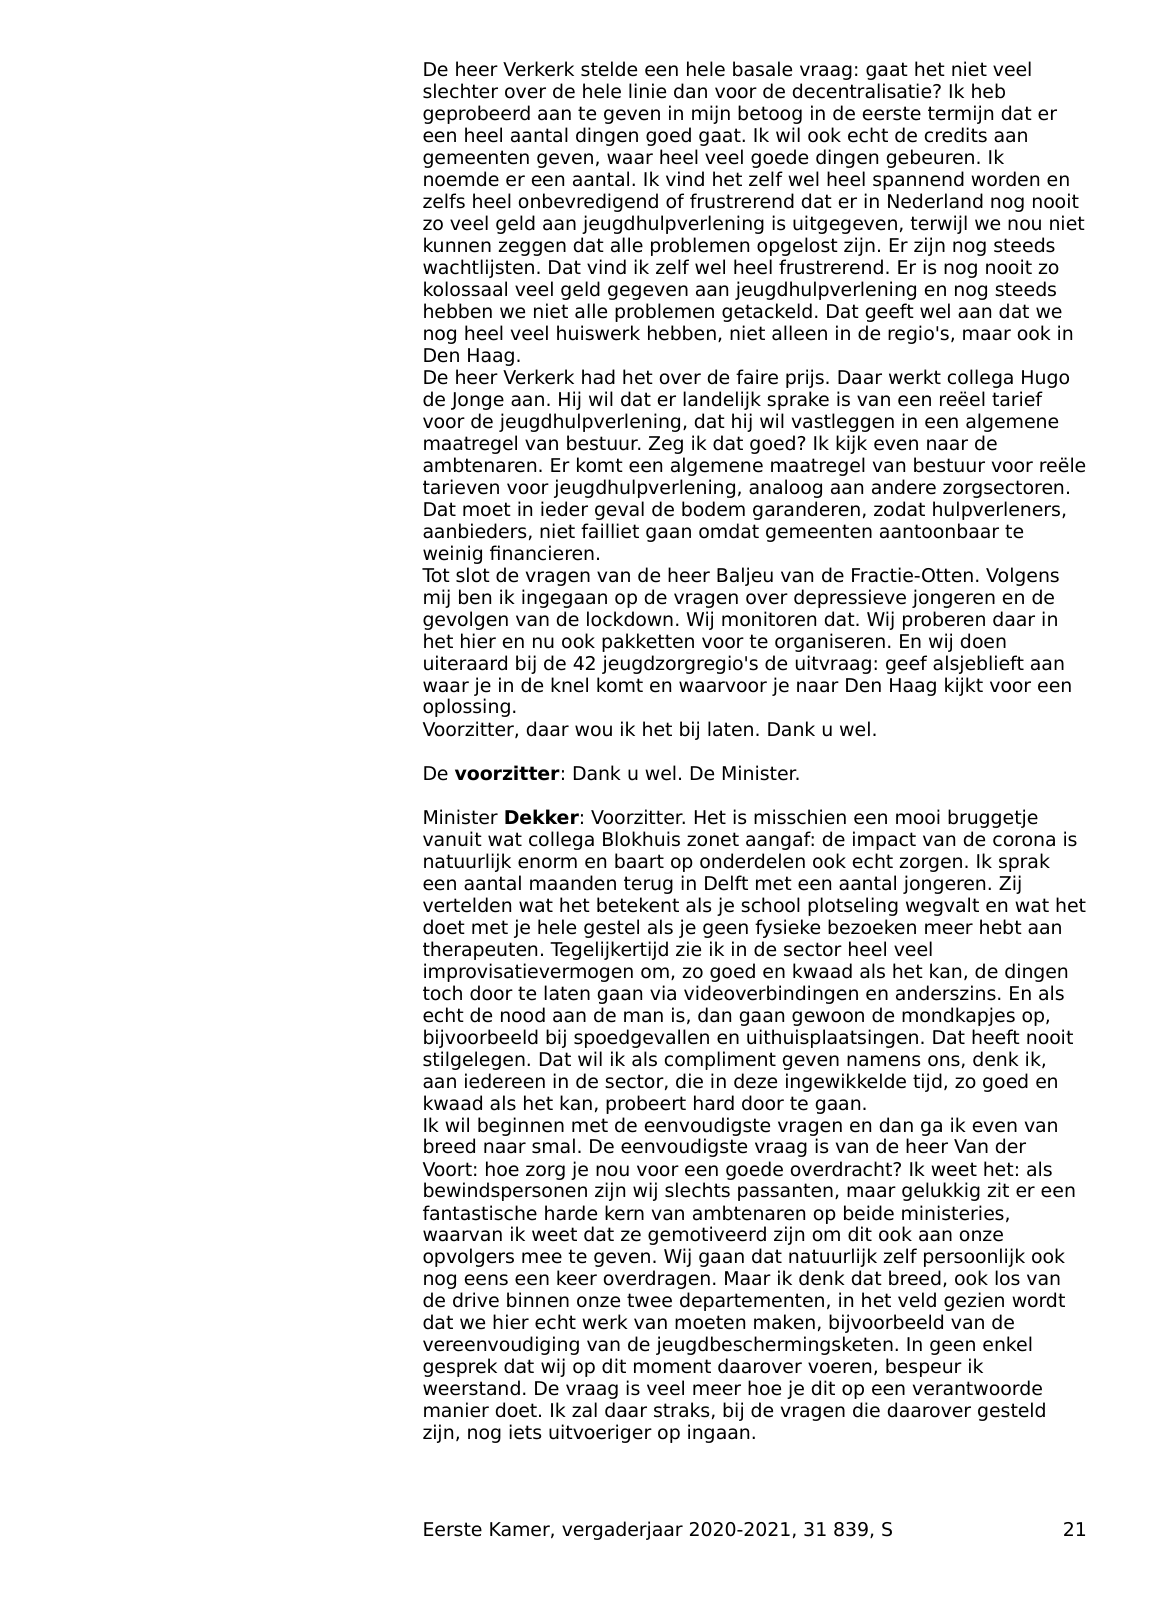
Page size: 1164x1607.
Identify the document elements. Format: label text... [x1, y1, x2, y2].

text Voorzitter, daar wou ik het bij laten. Dank u wel. [422, 718, 1087, 740]
text Minister Dekker: Voorzitter. Het is misschien een mooi bruggetje vanuit wat collega Blokhuis zonet aangaf: de impact van de corona is natuurlijk enorm en baart op onderdelen ook echt zorgen. Ik sprak een aantal maanden terug in Delft met een aantal jongeren. Zij vertelden wat het betekent als je school plotseling wegvalt en wat het doet met je hele gestel als je geen fysieke bezoeken meer hebt aan therapeuten. Tegelijkertijd zie ik in de sector heel veel improvisatievermogen om, zo goed en kwaad als het kan, de dingen toch door te laten gaan via videoverbindingen en anderszins. En als echt de nood aan de man is, dan gaan gewoon de mondkapjes op, bijvoorbeeld bij spoedgevallen en uithuisplaatsingen. Dat heeft nooit stilgelegen. Dat wil ik als compliment geven namens ons, denk ik, aan iedereen in de sector, die in deze ingewikkelde tijd, zo goed en kwaad als het kan, probeert hard door te gaan. [422, 807, 1087, 1114]
text De heer Verkerk had het over de faire prijs. Daar werkt collega Hugo de Jonge aan. Hij wil dat er landelijk sprake is van een reëel tarief voor de jeugdhulpverlening, dat hij wil vastleggen in een algemene maatregel van bestuur. Zeg ik dat goed? Ik kijk even naar de ambtenaren. Er komt een algemene maatregel van bestuur voor reële tarieven voor jeugdhulpverlening, analoog aan andere zorgsectoren. Dat moet in ieder geval de bodem garanderen, zodat hulpverleners, aanbieders, niet failliet gaan omdat gemeenten aantoonbaar te weinig financieren. [422, 367, 1087, 564]
text Ik wil beginnen met de eenvoudigste vragen en dan ga ik even van breed naar smal. De eenvoudigste vraag is van de heer Van der Voort: hoe zorg je nou voor een goede overdracht? Ik weet het: als bewindspersonen zijn wij slechts passanten, maar gelukkig zit er een fantastische harde kern van ambtenaren op beide ministeries, waarvan ik weet dat ze gemotiveerd zijn om dit ook aan onze opvolgers mee te geven. Wij gaan dat natuurlijk zelf persoonlijk ook nog eens een keer overdragen. Maar ik denk dat breed, ook los van de drive binnen onze twee departementen, in het veld gezien wordt dat we hier echt werk van moeten maken, bijvoorbeeld van de vereenvoudiging van de jeugdbeschermingsketen. In geen enkel gesprek dat wij op dit moment daarover voeren, bespeur ik weerstand. De vraag is veel meer hoe je dit op een verantwoorde manier doet. Ik zal daar straks, bij de vragen die daarover gesteld zijn, nog iets uitvoeriger op ingaan. [422, 1114, 1087, 1444]
text De heer Verkerk stelde een hele basale vraag: gaat het niet veel slechter over de hele linie dan voor de decentralisatie? Ik heb geprobeerd aan te geven in mijn betoog in de eerste termijn dat er een heel aantal dingen goed gaat. Ik wil ook echt de credits aan gemeenten geven, waar heel veel goede dingen gebeuren. Ik noemde er een aantal. Ik vind het zelf wel heel spannend worden en zelfs heel onbevredigend of frustrerend dat er in Nederland nog nooit zo veel geld aan jeugdhulpverlening is uitgegeven, terwijl we nou niet kunnen zeggen dat alle problemen opgelost zijn. Er zijn nog steeds wachtlijsten. Dat vind ik zelf wel heel frustrerend. Er is nog nooit zo kolossaal veel geld gegeven aan jeugdhulpverlening en nog steeds hebben we niet alle problemen getackeld. Dat geeft wel aan dat we nog heel veel huiswerk hebben, niet alleen in de regio's, maar ook in Den Haag. [422, 59, 1087, 367]
text Tot slot de vragen van de heer Baljeu van de Fractie-Otten. Volgens mij ben ik ingegaan op de vragen over depressieve jongeren en de gevolgen van de lockdown. Wij monitoren dat. Wij proberen daar in het hier en nu ook pakketten voor te organiseren. En wij doen uiteraard bij de 42 jeugdzorgregio's de uitvraag: geef alsjeblieft aan waar je in de knel komt en waarvoor je naar Den Haag kijkt voor een oplossing. [422, 564, 1087, 718]
text De voorzitter: Dank u wel. De Minister. [422, 763, 1087, 784]
